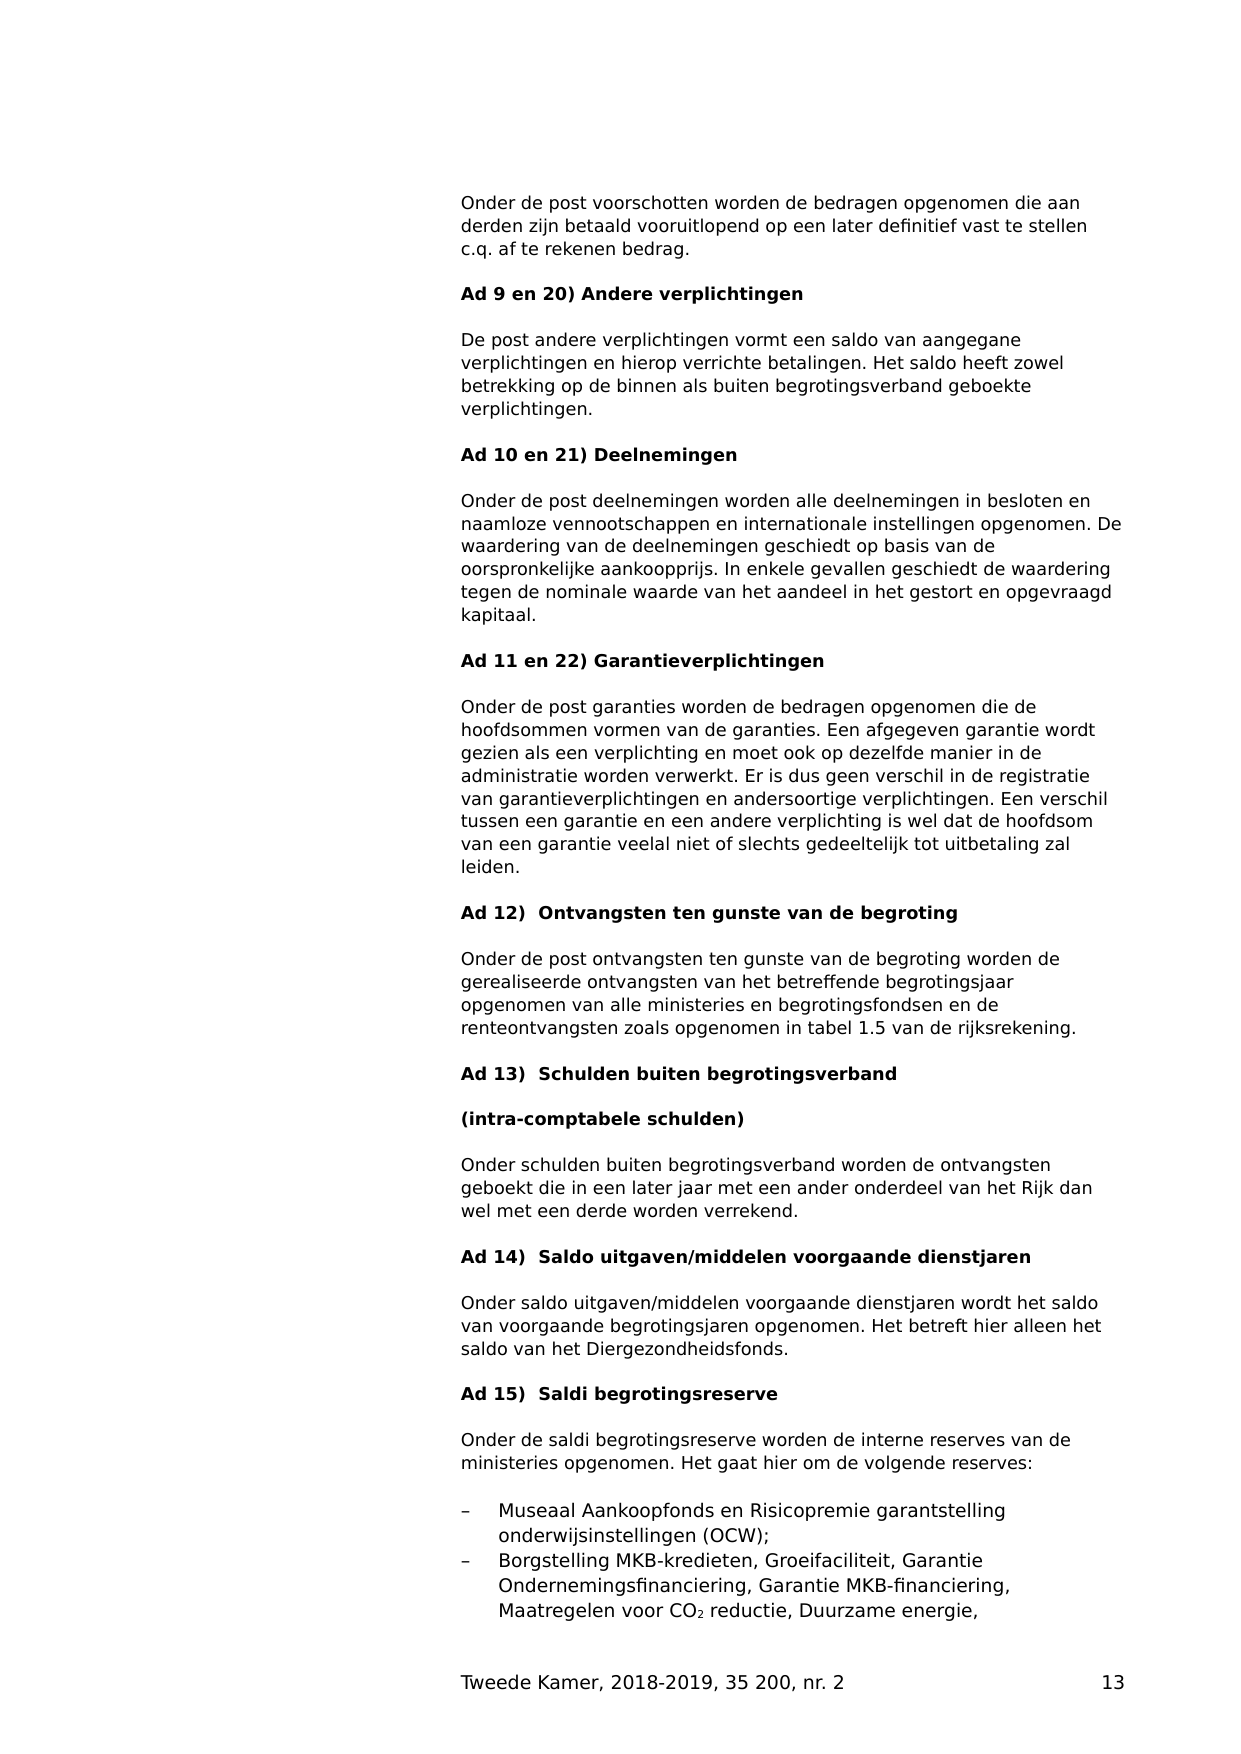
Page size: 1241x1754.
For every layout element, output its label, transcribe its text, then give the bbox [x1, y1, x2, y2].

text Onder de post garanties worden de bedragen opgenomen die de hoofdsommen vormen van de garanties. Een afgegeven garantie wordt gezien als een verplichting en moet ook op dezelfde manier in de administratie worden verwerkt. Er is dus geen verschil in de registratie van garantieverplichtingen en andersoortige verplichtingen. Een verschil tussen een garantie en een andere verplichting is wel dat de hoofdsom van een garantie veelal niet of slechts gedeeltelijk tot uitbetaling zal leiden. [461, 695, 1125, 878]
text Onder saldo uitgaven/middelen voorgaande dienstjaren wordt het saldo van voorgaande begrotingsjaren opgenomen. Het betreft hier alleen het saldo van het Diergezondheidsfonds. [461, 1291, 1125, 1359]
text Onder de saldi begrotingsreserve worden de interne reserves van de ministeries opgenomen. Het gaat hier om de volgende reserves: [461, 1428, 1125, 1474]
list Borgstelling MKB-kredieten, Groeifaciliteit, Garantie Ondernemingsfinanciering, Garantie MKB-financiering, Maatregelen voor CO2 reductie, Duurzame energie, [461, 1547, 1125, 1622]
text Ad 9 en 20) Andere verplichtingen [461, 282, 1125, 305]
text Ad 12) Ontvangsten ten gunste van de begroting [461, 901, 1125, 924]
text Onder de post deelnemingen worden alle deelnemingen in besloten en naamloze vennootschappen en internationale instellingen opgenomen. De waardering van de deelnemingen geschiedt op basis van de oorspronkelijke aankoopprijs. In enkele gevallen geschiedt de waardering tegen de nominale waarde van het aandeel in het gestort en opgevraagd kapitaal. [461, 489, 1125, 626]
text De post andere verplichtingen vormt een saldo van aangegane verplichtingen en hierop verrichte betalingen. Het saldo heeft zowel betrekking op de binnen als buiten begrotingsverband geboekte verplichtingen. [461, 328, 1125, 420]
text (intra-comptabele schulden) [461, 1107, 1125, 1130]
text Onder de post ontvangsten ten gunste van de begroting worden de gerealiseerde ontvangsten van het betreffende begrotingsjaar opgenomen van alle ministeries en begrotingsfondsen en de renteontvangsten zoals opgenomen in tabel 1.5 van de rijksrekening. [461, 947, 1125, 1039]
text Ad 15) Saldi begrotingsreserve [461, 1382, 1125, 1405]
text Onder schulden buiten begrotingsverband worden de ontvangsten geboekt die in een later jaar met een ander onderdeel van het Rijk dan wel met een derde worden verrekend. [461, 1153, 1125, 1222]
text Ad 14) Saldo uitgaven/middelen voorgaande dienstjaren [461, 1245, 1125, 1268]
text Onder de post voorschotten worden de bedragen opgenomen die aan derden zijn betaald vooruitlopend op een later definitief vast te stellen c.q. af te rekenen bedrag. [461, 191, 1125, 259]
text Ad 10 en 21) Deelnemingen [461, 443, 1125, 466]
text Ad 11 en 22) Garantieverplichtingen [461, 649, 1125, 672]
text Ad 13) Schulden buiten begrotingsverband [461, 1062, 1125, 1084]
list Museaal Aankoopfonds en Risicopremie garantstelling onderwijsinstellingen (OCW); [461, 1497, 1125, 1547]
